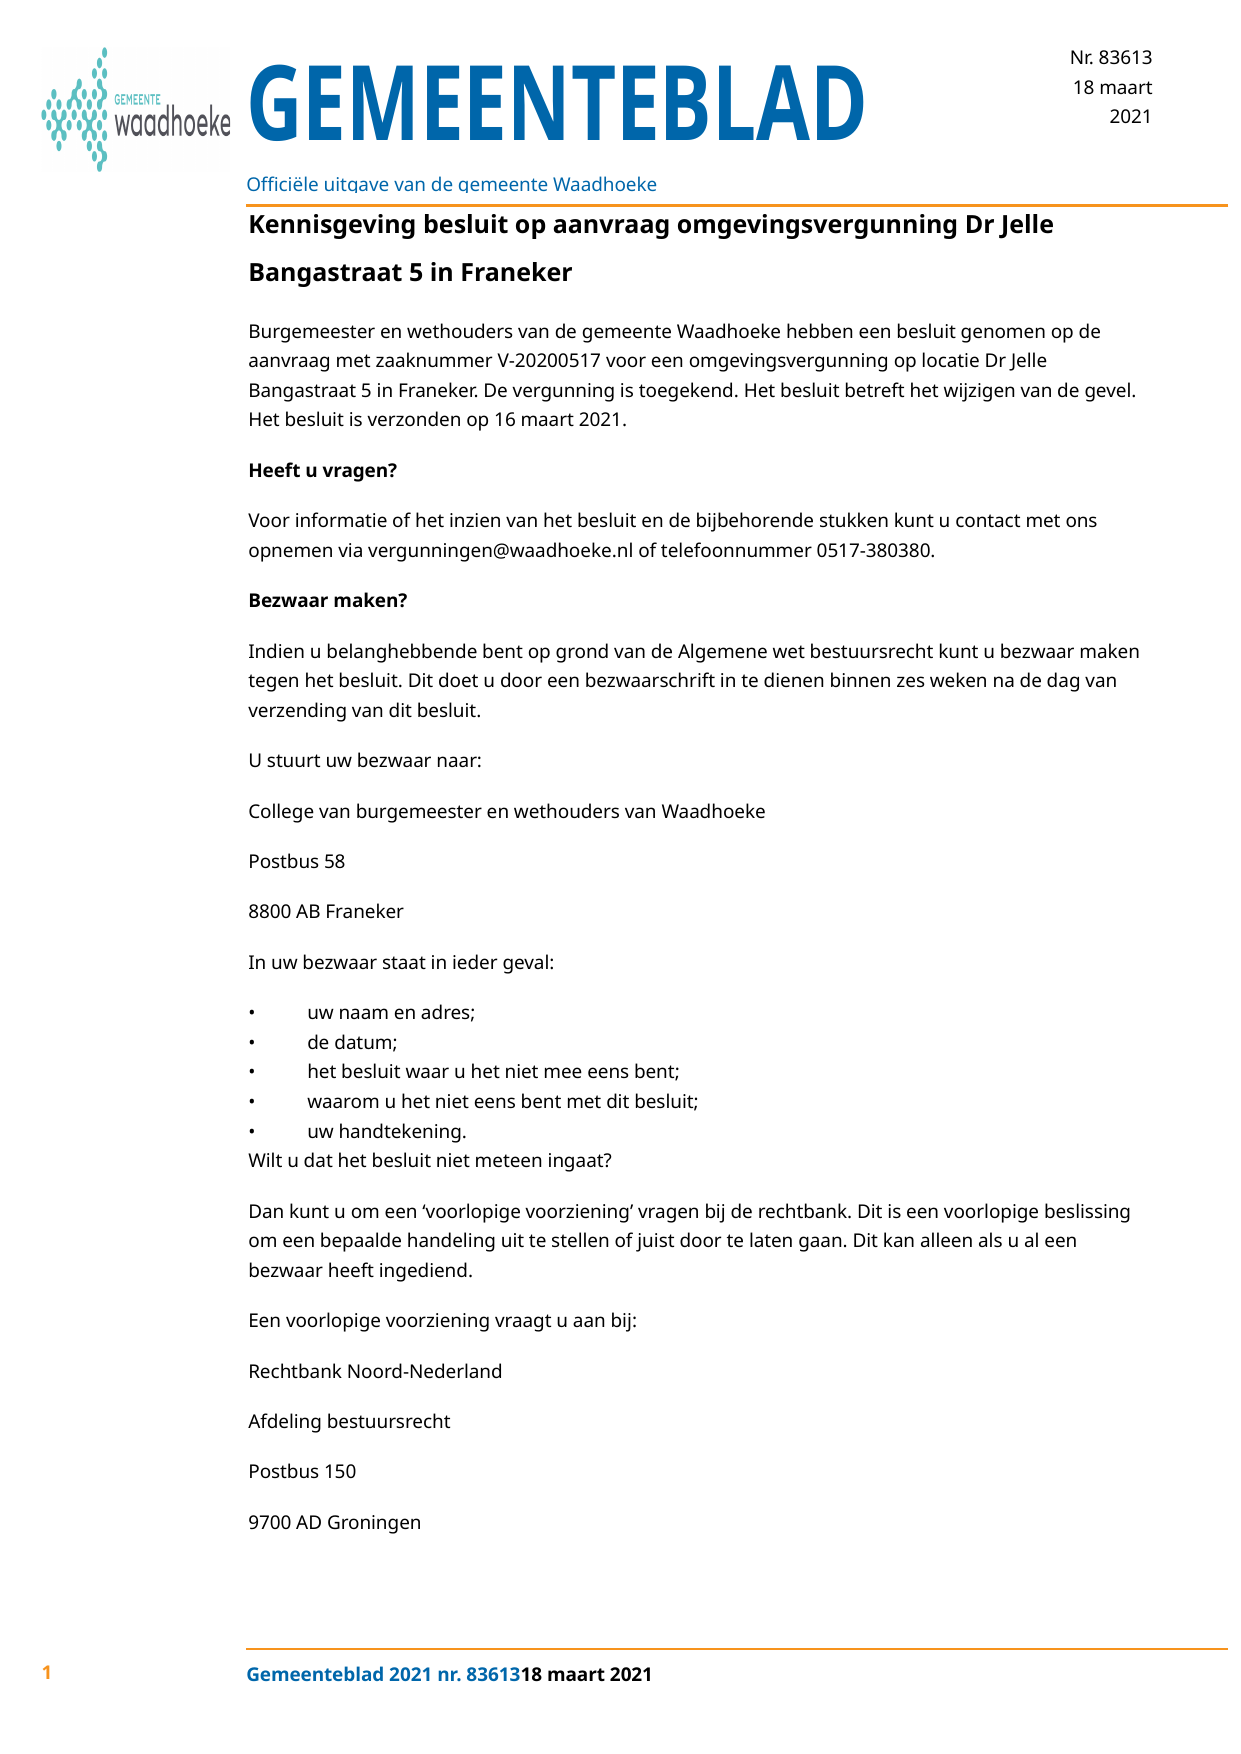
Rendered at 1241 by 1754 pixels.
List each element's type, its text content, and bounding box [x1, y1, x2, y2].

text Voor informatie of het inzien van het besluit en de bijbehorende stukken kunt u contact met ons opnemen via vergunningen@waadhoeke.nl of telefoonnummer 0517-380380. [248, 507, 1152, 563]
text College van burgemeester en wethouders van Waadhoeke [248, 798, 1152, 824]
text Burgemeester en wethouders van de gemeente Waadhoeke hebben een besluit genomen op de aanvraag met zaaknummer V-20200517 voor een omgevingsvergunning op locatie Dr Jelle Bangastraat 5 in Franeker. De vergunning is toegekend. Het besluit betreft het wijzigen van de gevel. Het besluit is verzonden op 16 maart 2021. [248, 318, 1152, 432]
text 8800 AB Franeker [248, 899, 1152, 924]
text Heeft u vragen? [248, 457, 1152, 483]
text Rechtbank Noord-Nederland [248, 1358, 1152, 1384]
text Kennisgeving besluit op aanvraag omgevingsvergunning Dr Jelle Bangastraat 5 in Franeker [248, 207, 1152, 288]
text Indien u belanghebbende bent op grond van de Algemene wet bestuursrecht kunt u bezwaar maken tegen het besluit. Dit doet u door een bezwaarschrift in te dienen binnen zes weken na de dag van verzending van dit besluit. [248, 638, 1152, 723]
list waarom u het niet eens bent met dit besluit; [248, 1088, 1152, 1114]
text In uw bezwaar staat in ieder geval: [248, 949, 1152, 975]
text U stuurt uw bezwaar naar: [248, 747, 1152, 773]
list het besluit waar u het niet mee eens bent; [248, 1059, 1152, 1084]
text Postbus 150 [248, 1459, 1152, 1484]
text Dan kunt u om een ‘voorlopige voorziening’ vragen bij de rechtbank. Dit is een voorlopige beslissing om een bepaalde handeling uit te stellen of juist door te laten gaan. Dit kan alleen als u al een bezwaar heeft ingediend. [248, 1198, 1152, 1283]
text Wilt u dat het besluit niet meteen ingaat? [248, 1147, 1152, 1173]
picture [41, 47, 231, 172]
text Postbus 58 [248, 848, 1152, 874]
list uw naam en adres; [248, 999, 1152, 1025]
text Afdeling bestuursrecht [248, 1408, 1152, 1434]
list de datum; [248, 1029, 1152, 1055]
text Een voorlopige voorziening vraagt u aan bij: [248, 1307, 1152, 1333]
text Bezwaar maken? [248, 587, 1152, 613]
list uw handtekening. [248, 1118, 1152, 1144]
text 9700 AD Groningen [248, 1509, 1152, 1535]
